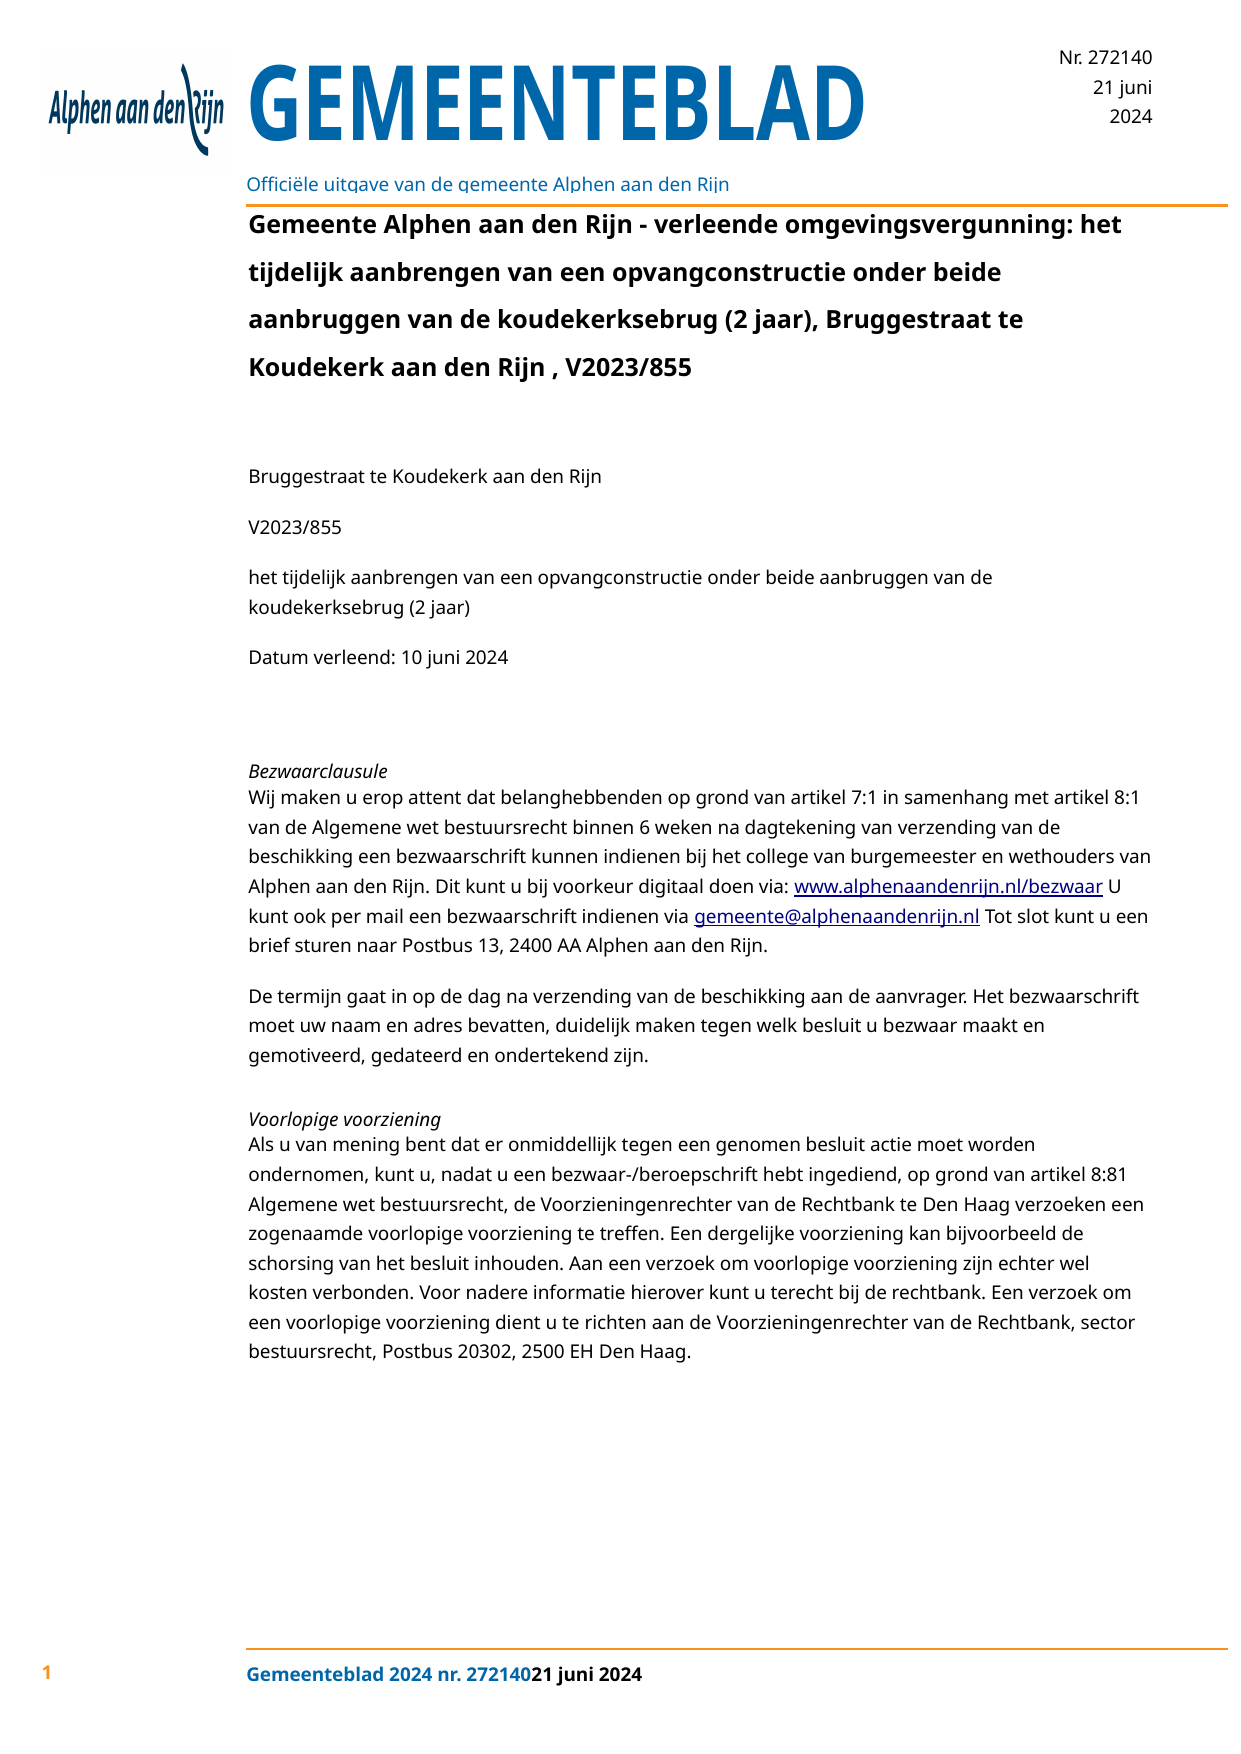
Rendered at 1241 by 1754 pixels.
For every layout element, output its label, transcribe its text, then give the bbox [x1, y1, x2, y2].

text De termijn gaat in op de dag na verzending van de beschikking aan de aanvrager. Het bezwaarschrift moet uw naam en adres bevatten, duidelijk maken tegen welk besluit u bezwaar maakt en gemotiveerd, gedateerd en ondertekend zijn. [248, 983, 1152, 1068]
text Voorlopige voorziening [248, 1106, 1152, 1132]
text Bezwaarclausule [248, 759, 1152, 784]
text Datum verleend: 10 juni 2024 [248, 644, 1152, 670]
text het tijdelijk aanbrengen van een opvangconstructie onder beide aanbruggen van de koudekerksebrug (2 jaar) [248, 564, 1152, 620]
text Bruggestraat te Koudekerk aan den Rijn [248, 463, 1152, 489]
text V2023/855 [248, 514, 1152, 540]
text Gemeente Alphen aan den Rijn - verleende omgevingsvergunning: het tijdelijk aanbrengen van een opvangconstructie onder beide aanbruggen van de koudekerksebrug (2 jaar), Bruggestraat te Koudekerk aan den Rijn , V2023/855 [248, 207, 1152, 384]
text Als u van mening bent dat er onmiddellijk tegen een genomen besluit actie moet worden ondernomen, kunt u, nadat u een bezwaar-/beroepschrift hebt ingediend, op grond van artikel 8:81 Algemene wet bestuursrecht, de Voorzieningenrechter van de Rechtbank te Den Haag verzoeken een zogenaamde voorlopige voorziening te treffen. Een dergelijke voorziening kan bijvoorbeeld de schorsing van het besluit inhouden. Aan een verzoek om voorlopige voorziening zijn echter wel kosten verbonden. Voor nadere informatie hierover kunt u terecht bij de rechtbank. Een verzoek om een voorlopige voorziening dient u te richten aan de Voorzieningenrechter van de Rechtbank, sector bestuursrecht, Postbus 20302, 2500 EH Den Haag. [248, 1132, 1152, 1364]
text Wij maken u erop attent dat belanghebbenden op grond van artikel 7:1 in samenhang met artikel 8:1 van de Algemene wet bestuursrecht binnen 6 weken na dagtekening van verzending van de beschikking een bezwaarschrift kunnen indienen bij het college van burgemeester en wethouders van Alphen aan den Rijn. Dit kunt u bij voorkeur digitaal doen via: www.alphenaandenrijn.nl/bezwaar U kunt ook per mail een bezwaarschrift indienen via gemeente@alphenaandenrijn.nl Tot slot kunt u een brief sturen naar Postbus 13, 2400 AA Alphen aan den Rijn. [248, 784, 1152, 958]
picture [41, 47, 231, 172]
